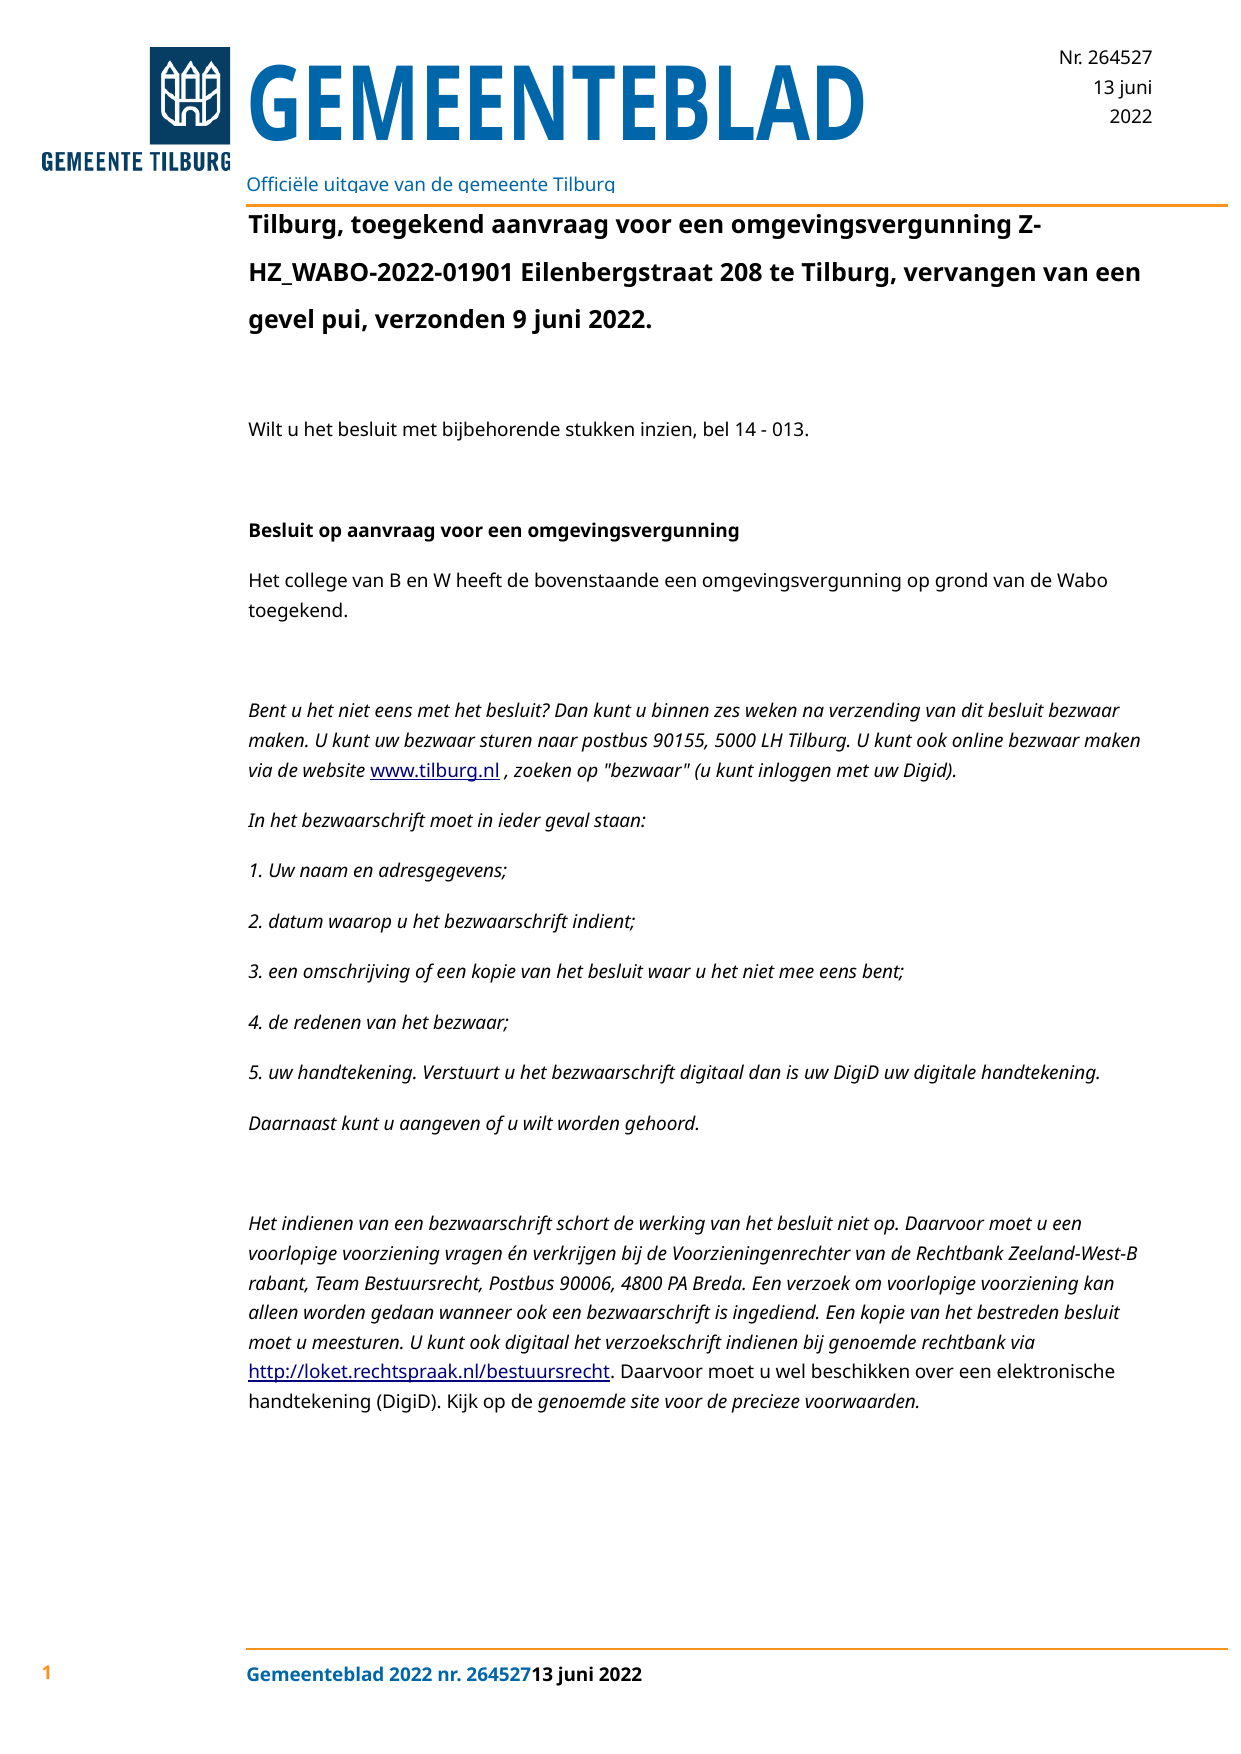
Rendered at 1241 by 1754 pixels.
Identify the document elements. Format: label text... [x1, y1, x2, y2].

text 3. een omschrijving of een kopie van het besluit waar u het niet mee eens bent; [248, 958, 1152, 984]
text Wilt u het besluit met bijbehorende stukken inzien, bel 14 - 013. [248, 416, 1152, 442]
text 4. de redenen van het bezwaar; [248, 1009, 1152, 1034]
text 5. uw handtekening. Verstuurt u het bezwaarschrift digitaal dan is uw DigiD uw digitale handtekening. [248, 1059, 1152, 1085]
text 2. datum waarop u het bezwaarschrift indient; [248, 908, 1152, 934]
text Het college van B en W heeft de bovenstaande een omgevingsvergunning op grond van de Wabo toegekend. [248, 567, 1152, 622]
text Besluit op aanvraag voor een omgevingsvergunning [248, 517, 1152, 542]
text Daarnaast kunt u aangeven of u wilt worden gehoord. [248, 1110, 1152, 1135]
text Het indienen van een bezwaarschrift schort de werking van het besluit niet op. Daarvoor moet u een voorlopige voorziening vragen én verkrijgen bij de Voorzieningenrechter van de Rechtbank Zeeland-West-B rabant, Team Bestuursrecht, Postbus 90006, 4800 PA Breda. Een verzoek om voorlopige voorziening kan alleen worden gedaan wanneer ook een bezwaarschrift is ingediend. Een kopie van het bestreden besluit moet u meesturen. U kunt ook digitaal het verzoekschrift indienen bij genoemde rechtbank via http://loket.rechtspraak.nl/bestuursrecht. Daarvoor moet u wel beschikken over een elektronische handtekening (DigiD). Kijk op de genoemde site voor de precieze voorwaarden. [248, 1211, 1152, 1414]
text Bent u het niet eens met het besluit? Dan kunt u binnen zes weken na verzending van dit besluit bezwaar maken. U kunt uw bezwaar sturen naar postbus 90155, 5000 LH Tilburg. U kunt ook online bezwaar maken via de website www.tilburg.nl , zoeken op "bezwaar" (u kunt inloggen met uw Digid). [248, 698, 1152, 782]
picture [41, 47, 231, 172]
text 1. Uw naam en adresgegevens; [248, 858, 1152, 883]
text In het bezwaarschrift moet in ieder geval staan: [248, 807, 1152, 833]
text Tilburg, toegekend aanvraag voor een omgevingsvergunning Z-HZ_WABO-2022-01901 Eilenbergstraat 208 te Tilburg, vervangen van een gevel pui, verzonden 9 juni 2022. [248, 207, 1152, 336]
